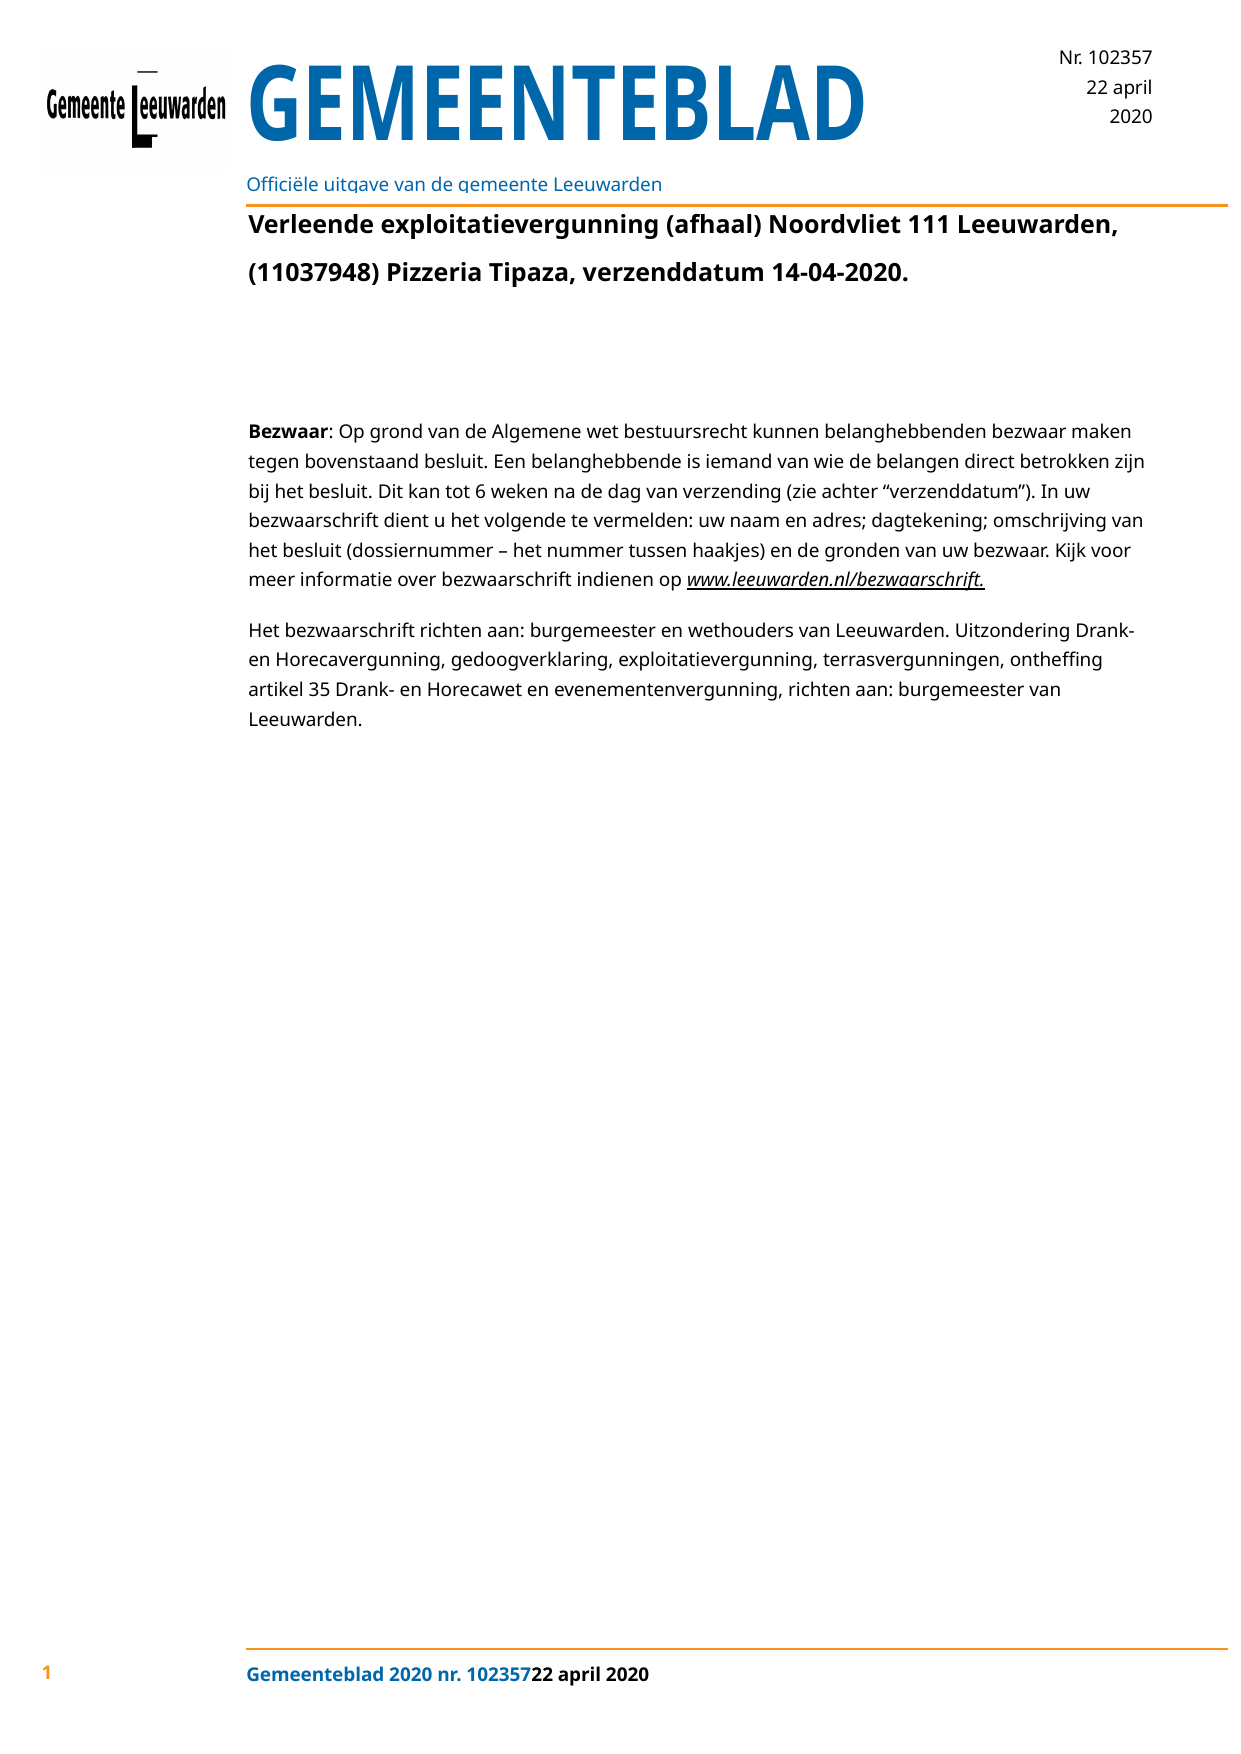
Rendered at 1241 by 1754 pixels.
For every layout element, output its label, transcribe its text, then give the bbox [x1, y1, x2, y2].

text Het bezwaarschrift richten aan: burgemeester en wethouders van Leeuwarden. Uitzondering Drank- en Horecavergunning, gedoogverklaring, exploitatievergunning, terrasvergunningen, ontheffing artikel 35 Drank- en Horecawet en evenementenvergunning, richten aan: burgemeester van Leeuwarden. [248, 617, 1152, 732]
picture [41, 47, 231, 172]
text Verleende exploitatievergunning (afhaal) Noordvliet 111 Leeuwarden, (11037948) Pizzeria Tipaza, verzenddatum 14-04-2020. [248, 207, 1152, 288]
text Bezwaar: Op grond van de Algemene wet bestuursrecht kunnen belanghebbenden bezwaar maken tegen bovenstaand besluit. Een belanghebbende is iemand van wie de belangen direct betrokken zijn bij het besluit. Dit kan tot 6 weken na de dag van verzending (zie achter “verzenddatum”). In uw bezwaarschrift dient u het volgende te vermelden: uw naam en adres; dagtekening; omschrijving van het besluit (dossiernummer – het nummer tussen haakjes) en de gronden van uw bezwaar. Kijk voor meer informatie over bezwaarschrift indienen op www.leeuwarden.nl/bezwaarschrift. [248, 419, 1152, 592]
